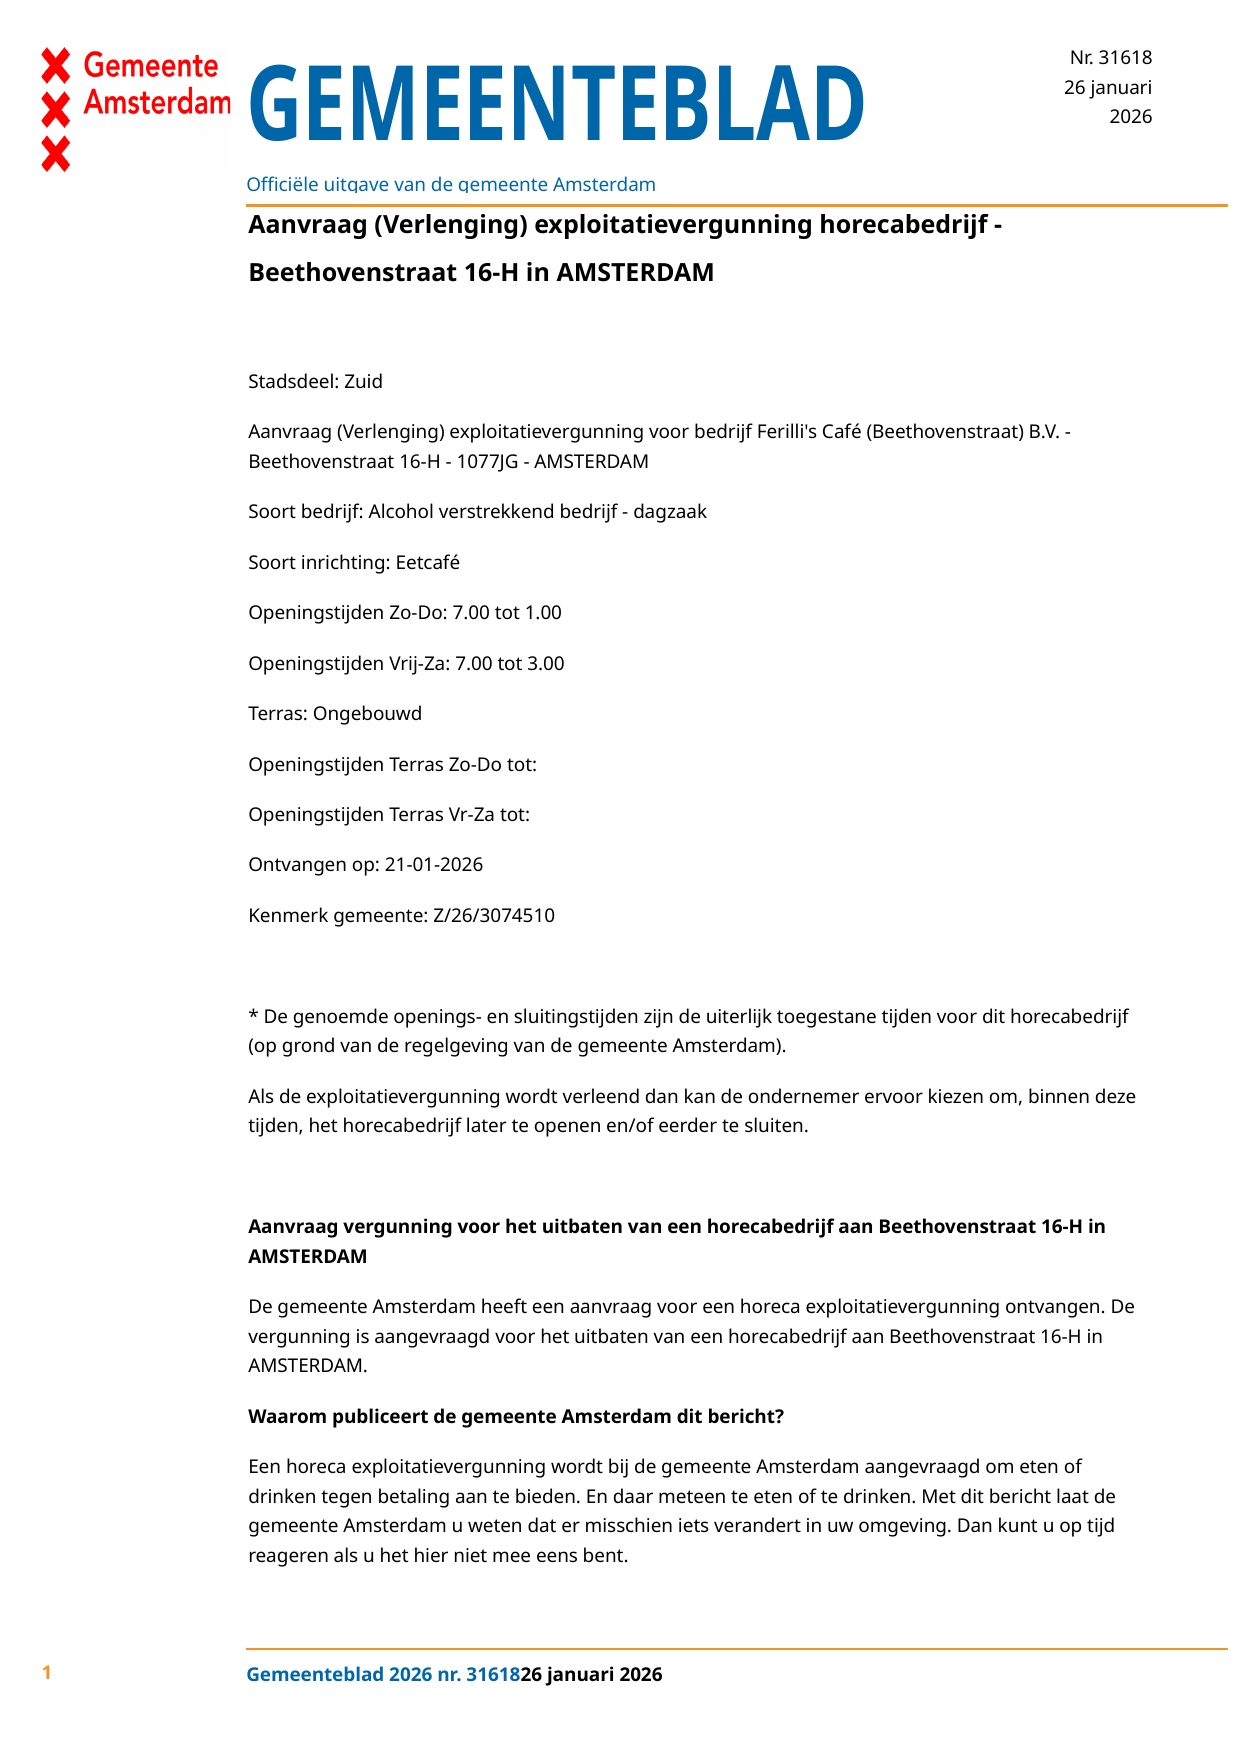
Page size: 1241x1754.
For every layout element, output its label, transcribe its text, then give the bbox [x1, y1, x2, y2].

text Als de exploitatievergunning wordt verleend dan kan de ondernemer ervoor kiezen om, binnen deze tijden, het horecabedrijf later te openen en/of eerder te sluiten. [248, 1083, 1152, 1138]
text Openingstijden Terras Zo-Do tot: [248, 751, 1152, 777]
text Soort bedrijf: Alcohol verstrekkend bedrijf - dagzaak [248, 499, 1152, 524]
text Soort inrichting: Eetcafé [248, 549, 1152, 575]
text Aanvraag (Verlenging) exploitatievergunning voor bedrijf Ferilli's Café (Beethovenstraat) B.V. - Beethovenstraat 16-H - 1077JG - AMSTERDAM [248, 419, 1152, 474]
text Aanvraag vergunning voor het uitbaten van een horecabedrijf aan Beethovenstraat 16-H in AMSTERDAM [248, 1213, 1152, 1269]
text Aanvraag (Verlenging) exploitatievergunning horecabedrijf - Beethovenstraat 16-H in AMSTERDAM [248, 207, 1152, 288]
text Een horeca exploitatievergunning wordt bij de gemeente Amsterdam aangevraagd om eten of drinken tegen betaling aan te bieden. En daar meteen te eten of te drinken. Met dit bericht laat de gemeente Amsterdam u weten dat er misschien iets verandert in uw omgeving. Dan kunt u op tijd reageren als u het hier niet mee eens bent. [248, 1453, 1152, 1568]
text Kenmerk gemeente: Z/26/3074510 [248, 902, 1152, 928]
picture [41, 47, 231, 172]
text Terras: Ongebouwd [248, 700, 1152, 726]
text * De genoemde openings- en sluitingstijden zijn de uiterlijk toegestane tijden voor dit horecabedrijf (op grond van de regelgeving van de gemeente Amsterdam). [248, 1003, 1152, 1058]
text Openingstijden Terras Vr-Za tot: [248, 801, 1152, 827]
text De gemeente Amsterdam heeft een aanvraag voor een horeca exploitatievergunning ontvangen. De vergunning is aangevraagd voor het uitbaten van een horecabedrijf aan Beethovenstraat 16-H in AMSTERDAM. [248, 1293, 1152, 1378]
text Waarom publiceert de gemeente Amsterdam dit bericht? [248, 1403, 1152, 1429]
text Ontvangen op: 21-01-2026 [248, 852, 1152, 877]
text Stadsdeel: Zuid [248, 368, 1152, 394]
text Openingstijden Vrij-Za: 7.00 tot 3.00 [248, 650, 1152, 676]
text Openingstijden Zo-Do: 7.00 tot 1.00 [248, 599, 1152, 625]
